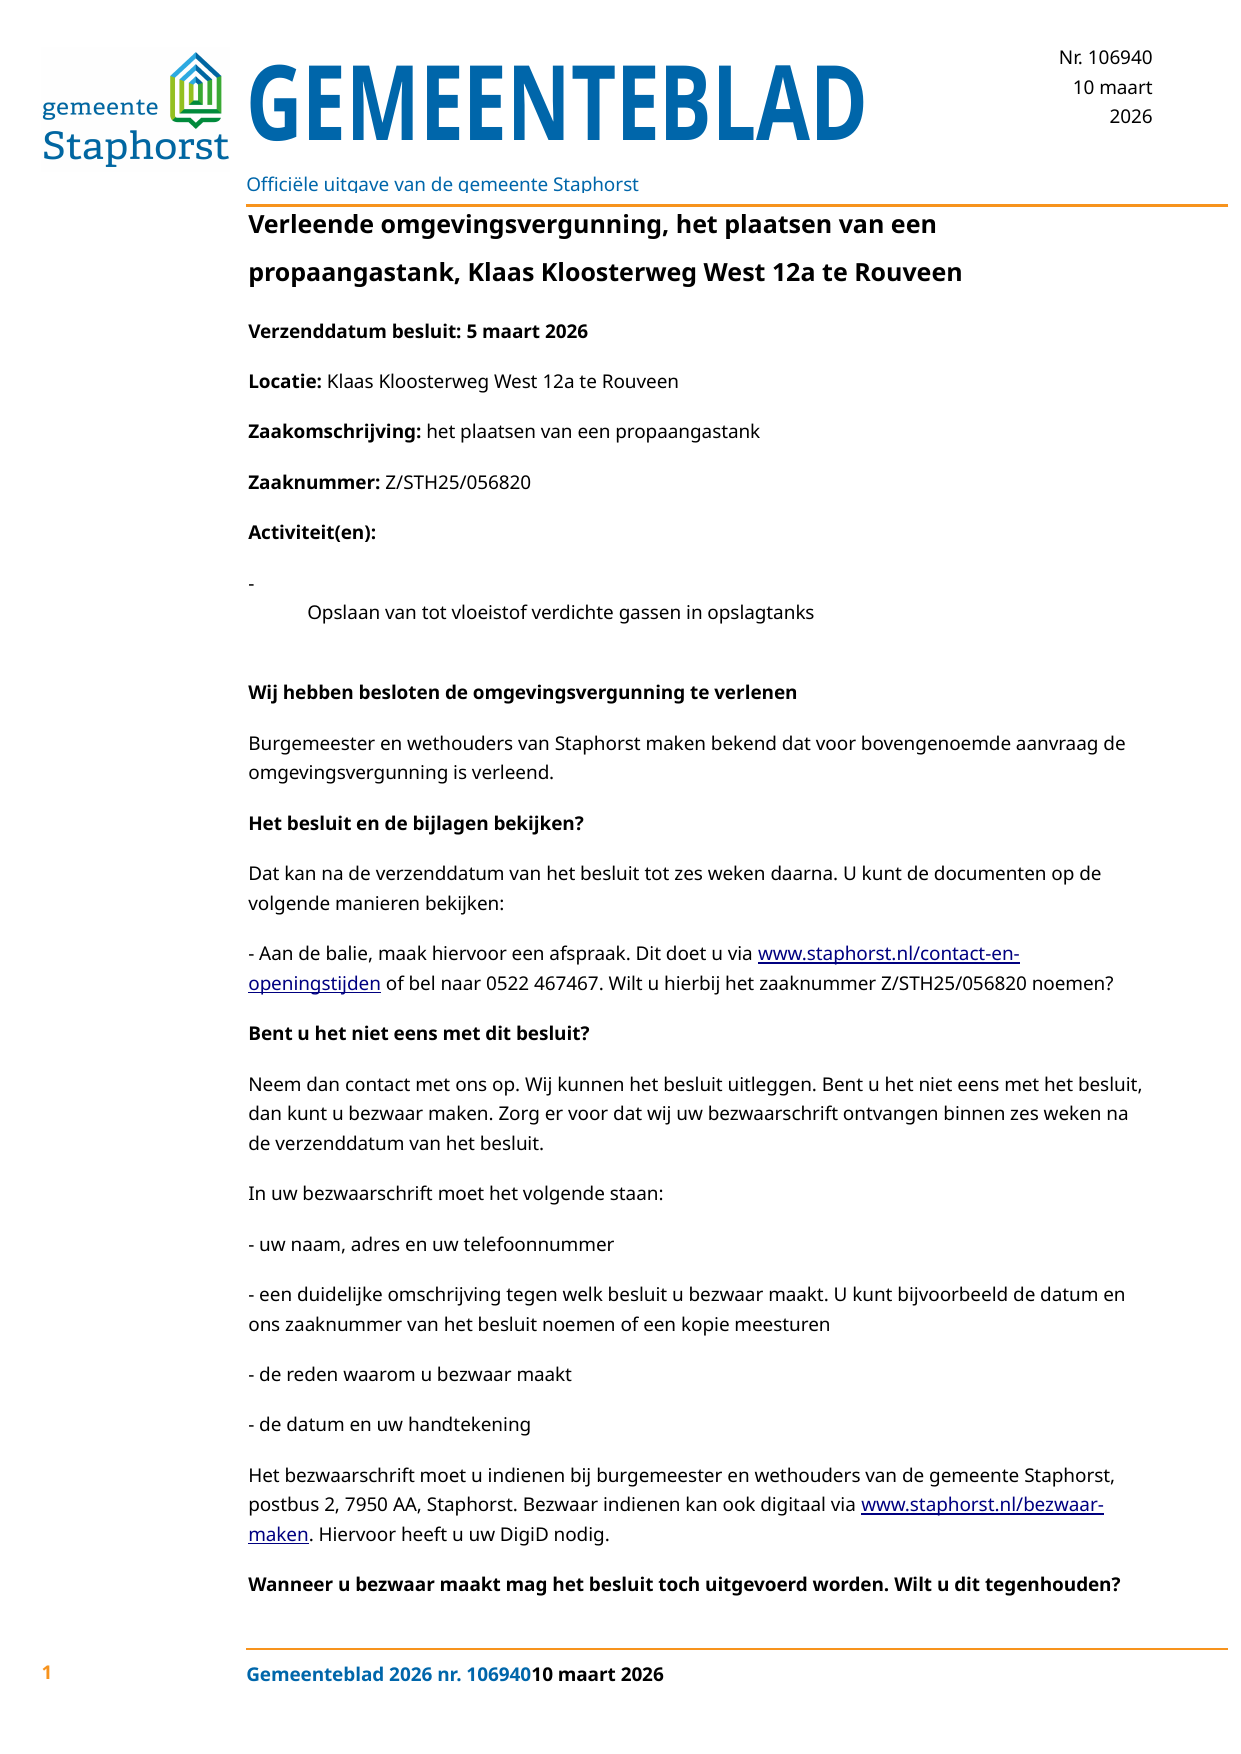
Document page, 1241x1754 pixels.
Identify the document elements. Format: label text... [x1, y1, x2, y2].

text - een duidelijke omschrijving tegen welk besluit u bezwaar maakt. U kunt bijvoorbeeld de datum en ons zaaknummer van het besluit noemen of een kopie meesturen [248, 1281, 1152, 1337]
text In uw bezwaarschrift moet het volgende staan: [248, 1180, 1152, 1206]
text Neem dan contact met ons op. Wij kunnen het besluit uitleggen. Bent u het niet eens met het besluit, dan kunt u bezwaar maken. Zorg er voor dat wij uw bezwaarschrift ontvangen binnen zes weken na de verzenddatum van het besluit. [248, 1071, 1152, 1156]
text Verleende omgevingsvergunning, het plaatsen van een propaangastank, Klaas Kloosterweg West 12a te Rouveen [248, 207, 1152, 288]
text Wanneer u bezwaar maakt mag het besluit toch uitgevoerd worden. Wilt u dit tegenhouden? [248, 1572, 1152, 1597]
picture [41, 47, 231, 172]
text Locatie: Klaas Kloosterweg West 12a te Rouveen [248, 368, 1152, 394]
text - de datum en uw handtekening [248, 1412, 1152, 1437]
text - Aan de balie, maak hiervoor een afspraak. Dit doet u via www.staphorst.nl/contact-en-openingstijden of bel naar 0522 467467. Wilt u hierbij het zaaknummer Z/STH25/056820 noemen? [248, 940, 1152, 996]
text Zaakomschrijving: het plaatsen van een propaangastank [248, 419, 1152, 444]
text Zaaknummer: Z/STH25/056820 [248, 469, 1152, 495]
text Dat kan na de verzenddatum van het besluit tot zes weken daarna. U kunt de documenten op de volgende manieren bekijken: [248, 860, 1152, 916]
text - de reden waarom u bezwaar maakt [248, 1361, 1152, 1387]
list Opslaan van tot vloeistof verdichte gassen in opslagtanks [248, 599, 1152, 625]
text Het bezwaarschrift moet u indienen bij burgemeester en wethouders van de gemeente Staphorst, postbus 2, 7950 AA, Staphorst. Bezwaar indienen kan ook digitaal via www.staphorst.nl/bezwaar-maken. Hiervoor heeft u uw DigiD nodig. [248, 1462, 1152, 1547]
text - uw naam, adres en uw telefoonnummer [248, 1231, 1152, 1257]
text Verzenddatum besluit: 5 maart 2026 [248, 318, 1152, 344]
text Bent u het niet eens met dit besluit? [248, 1020, 1152, 1046]
text Het besluit en de bijlagen bekijken? [248, 810, 1152, 836]
text Wij hebben besloten de omgevingsvergunning te verlenen [248, 679, 1152, 705]
text Burgemeester en wethouders van Staphorst maken bekend dat voor bovengenoemde aanvraag de omgevingsvergunning is verleend. [248, 730, 1152, 785]
text Activiteit(en): [248, 519, 1152, 545]
